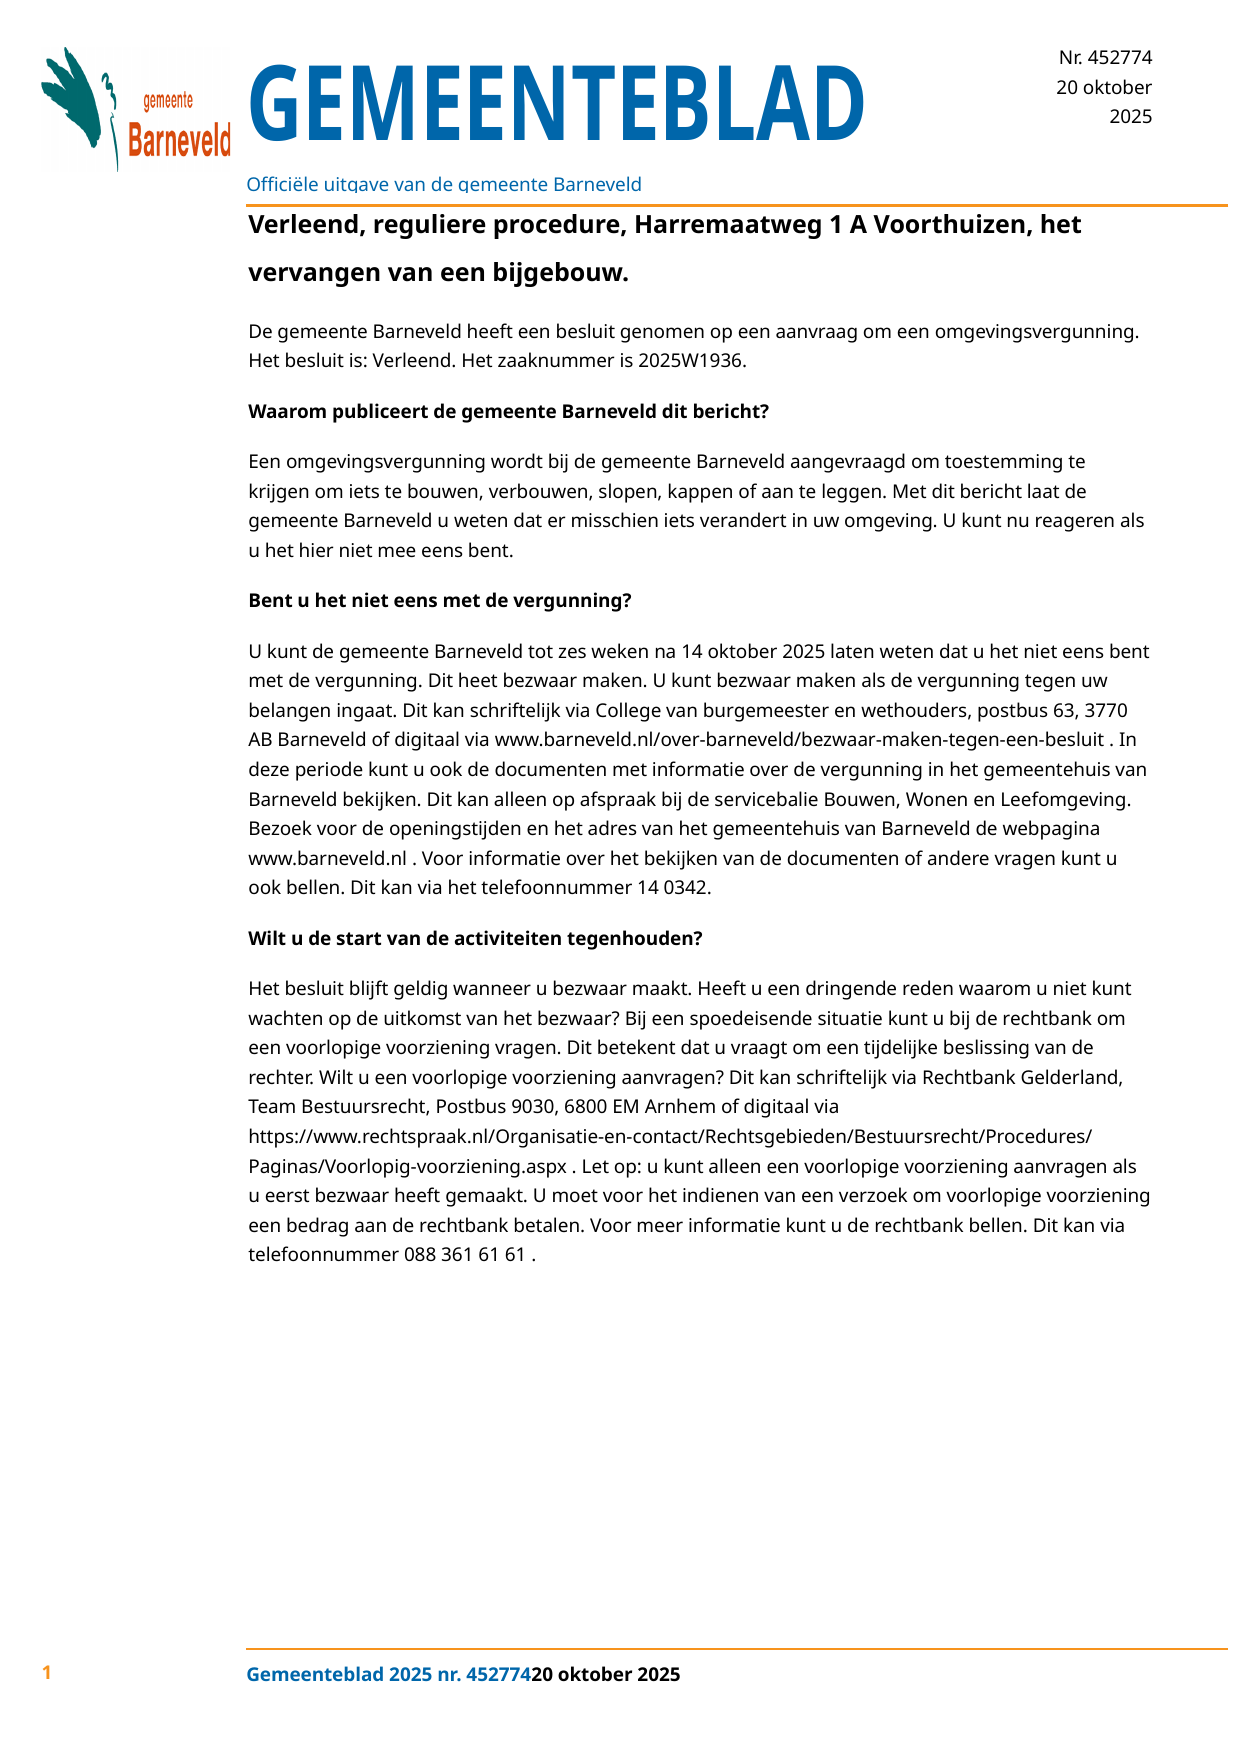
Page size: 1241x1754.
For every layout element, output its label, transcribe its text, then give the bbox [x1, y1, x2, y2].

text U kunt de gemeente Barneveld tot zes weken na 14 oktober 2025 laten weten dat u het niet eens bent met de vergunning. Dit heet bezwaar maken. U kunt bezwaar maken als de vergunning tegen uw belangen ingaat. Dit kan schriftelijk via College van burgemeester en wethouders, postbus 63, 3770 AB Barneveld of digitaal via www.barneveld.nl/over-barneveld/bezwaar-maken-tegen-een-besluit . In deze periode kunt u ook de documenten met informatie over de vergunning in het gemeentehuis van Barneveld bekijken. Dit kan alleen op afspraak bij de servicebalie Bouwen, Wonen en Leefomgeving. Bezoek voor de openingstijden en het adres van het gemeentehuis van Barneveld de webpagina www.barneveld.nl . Voor informatie over het bekijken van de documenten of andere vragen kunt u ook bellen. Dit kan via het telefoonnummer 14 0342. [248, 638, 1152, 900]
text Verleend, reguliere procedure, Harremaatweg 1 A Voorthuizen, het vervangen van een bijgebouw. [248, 207, 1152, 288]
text Het besluit blijft geldig wanneer u bezwaar maakt. Heeft u een dringende reden waarom u niet kunt wachten op de uitkomst van het bezwaar? Bij een spoedeisende situatie kunt u bij de rechtbank om een voorlopige voorziening vragen. Dit betekent dat u vraagt om een tijdelijke beslissing van de rechter. Wilt u een voorlopige voorziening aanvragen? Dit kan schriftelijk via Rechtbank Gelderland, Team Bestuursrecht, Postbus 9030, 6800 EM Arnhem of digitaal via https://www.rechtspraak.nl/Organisatie-en-contact/Rechtsgebieden/Bestuursrecht/Procedures/Paginas/Voorlopig-voorziening.aspx . Let op: u kunt alleen een voorlopige voorziening aanvragen als u eerst bezwaar heeft gemaakt. U moet voor het indienen van een verzoek om voorlopige voorziening een bedrag aan de rechtbank betalen. Voor meer informatie kunt u de rechtbank bellen. Dit kan via telefoonnummer 088 361 61 61 . [248, 975, 1152, 1267]
text De gemeente Barneveld heeft een besluit genomen op een aanvraag om een omgevingsvergunning. Het besluit is: Verleend. Het zaaknummer is 2025W1936. [248, 318, 1152, 373]
text Waarom publiceert de gemeente Barneveld dit bericht? [248, 398, 1152, 424]
text Een omgevingsvergunning wordt bij de gemeente Barneveld aangevraagd om toestemming te krijgen om iets te bouwen, verbouwen, slopen, kappen of aan te leggen. Met dit bericht laat de gemeente Barneveld u weten dat er misschien iets verandert in uw omgeving. U kunt nu reageren als u het hier niet mee eens bent. [248, 448, 1152, 563]
text Bent u het niet eens met de vergunning? [248, 587, 1152, 613]
text Wilt u de start van de activiteiten tegenhouden? [248, 925, 1152, 951]
picture [41, 47, 231, 172]
